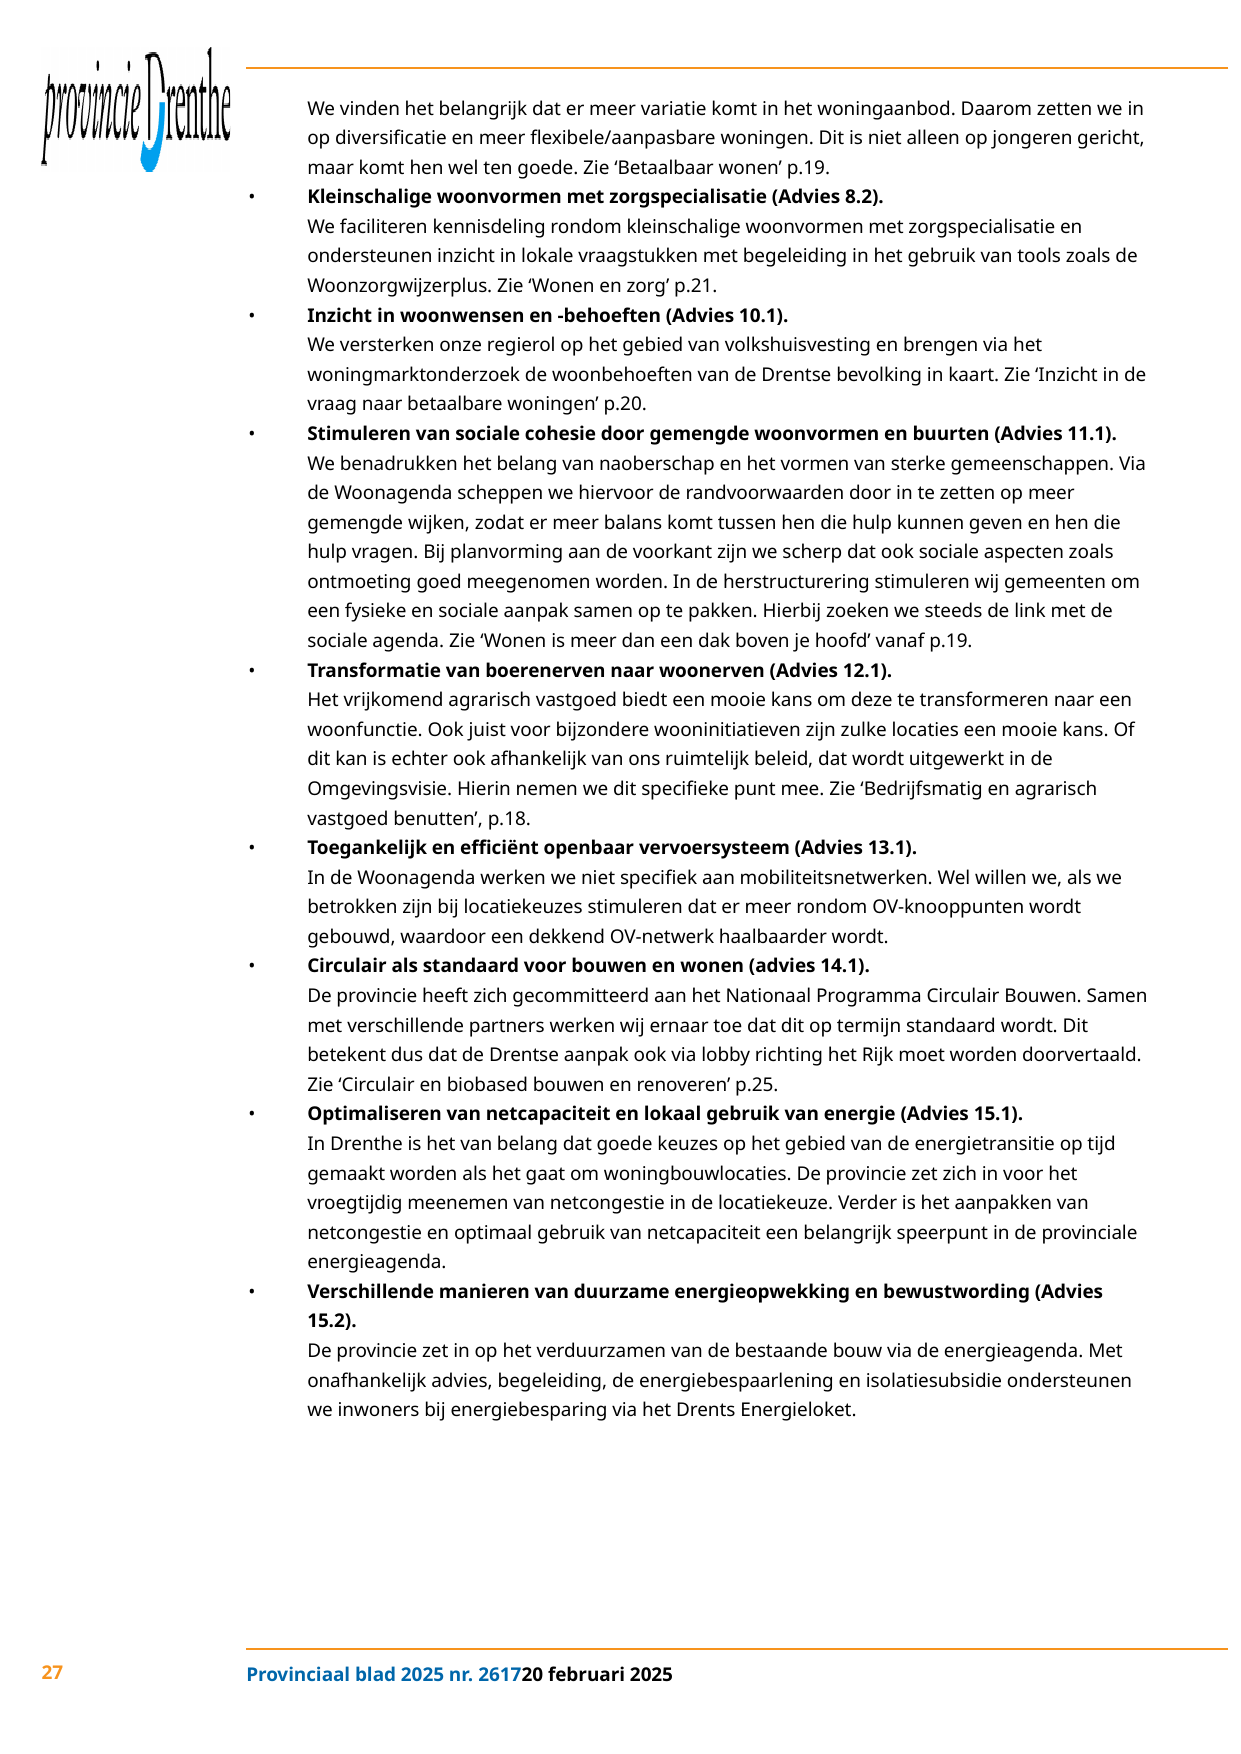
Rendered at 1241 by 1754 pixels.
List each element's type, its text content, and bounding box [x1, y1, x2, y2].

list We faciliteren kennisdeling rondom kleinschalige woonvormen met zorgspecialisatie en ondersteunen inzicht in lokale vraagstukken met begeleiding in het gebruik van tools zoals de Woonzorgwijzerplus. Zie ‘Wonen en zorg’ p.21. [248, 213, 1152, 298]
list We vinden het belangrijk dat er meer variatie komt in het woningaanbod. Daarom zetten we in op diversificatie en meer flexibele/aanpasbare woningen. Dit is niet alleen op jongeren gericht, maar komt hen wel ten goede. Zie ‘Betaalbaar wonen’ p.19. [248, 95, 1152, 180]
list Het vrijkomend agrarisch vastgoed biedt een mooie kans om deze te transformeren naar een woonfunctie. Ook juist voor bijzondere wooninitiatieven zijn zulke locaties een mooie kans. Of dit kan is echter ook afhankelijk van ons ruimtelijk beleid, dat wordt uitgewerkt in de Omgevingsvisie. Hierin nemen we dit specifieke punt mee. Zie ‘Bedrijfsmatig en agrarisch vastgoed benutten’, p.18. [248, 686, 1152, 831]
list Transformatie van boerenerven naar woonerven (Advies 12.1). [248, 657, 1152, 683]
list Optimaliseren van netcapaciteit en lokaal gebruik van energie (Advies 15.1). [248, 1101, 1152, 1126]
list Inzicht in woonwensen en -behoeften (Advies 10.1). [248, 302, 1152, 328]
list De provincie zet in op het verduurzamen van de bestaande bouw via de energieagenda. Met onafhankelijk advies, begeleiding, de energiebespaarlening en isolatiesubsidie ondersteunen we inwoners bij energiebesparing via het Drents Energieloket. [248, 1337, 1152, 1422]
list We versterken onze regierol op het gebied van volkshuisvesting en brengen via het woningmarktonderzoek de woonbehoeften van de Drentse bevolking in kaart. Zie ‘Inzicht in de vraag naar betaalbare woningen’ p.20. [248, 331, 1152, 416]
list Kleinschalige woonvormen met zorgspecialisatie (Advies 8.2). [248, 183, 1152, 209]
list In de Woonagenda werken we niet specifiek aan mobiliteitsnetwerken. Wel willen we, als we betrokken zijn bij locatiekeuzes stimuleren dat er meer rondom OV-knooppunten wordt gebouwd, waardoor een dekkend OV-netwerk haalbaarder wordt. [248, 864, 1152, 949]
picture [41, 47, 231, 172]
list Stimuleren van sociale cohesie door gemengde woonvormen en buurten (Advies 11.1). [248, 420, 1152, 446]
list Verschillende manieren van duurzame energieopwekking en bewustwording (Advies 15.2). [248, 1278, 1152, 1333]
list Circulair als standaard voor bouwen en wonen (advies 14.1). [248, 953, 1152, 978]
list De provincie heeft zich gecommitteerd aan het Nationaal Programma Circulair Bouwen. Samen met verschillende partners werken wij ernaar toe dat dit op termijn standaard wordt. Dit betekent dus dat de Drentse aanpak ook via lobby richting het Rijk moet worden doorvertaald. Zie ‘Circulair en biobased bouwen en renoveren’ p.25. [248, 982, 1152, 1097]
list We benadrukken het belang van naoberschap en het vormen van sterke gemeenschappen. Via de Woonagenda scheppen we hiervoor de randvoorwaarden door in te zetten op meer gemengde wijken, zodat er meer balans komt tussen hen die hulp kunnen geven en hen die hulp vragen. Bij planvorming aan de voorkant zijn we scherp dat ook sociale aspecten zoals ontmoeting goed meegenomen worden. In de herstructurering stimuleren wij gemeenten om een fysieke en sociale aanpak samen op te pakken. Hierbij zoeken we steeds de link met de sociale agenda. Zie ‘Wonen is meer dan een dak boven je hoofd’ vanaf p.19. [248, 450, 1152, 653]
list Toegankelijk en efficiënt openbaar vervoersysteem (Advies 13.1). [248, 834, 1152, 860]
list In Drenthe is het van belang dat goede keuzes op het gebied van de energietransitie op tijd gemaakt worden als het gaat om woningbouwlocaties. De provincie zet zich in voor het vroegtijdig meenemen van netcongestie in de locatiekeuze. Verder is het aanpakken van netcongestie en optimaal gebruik van netcapaciteit een belangrijk speerpunt in de provinciale energieagenda. [248, 1130, 1152, 1274]
